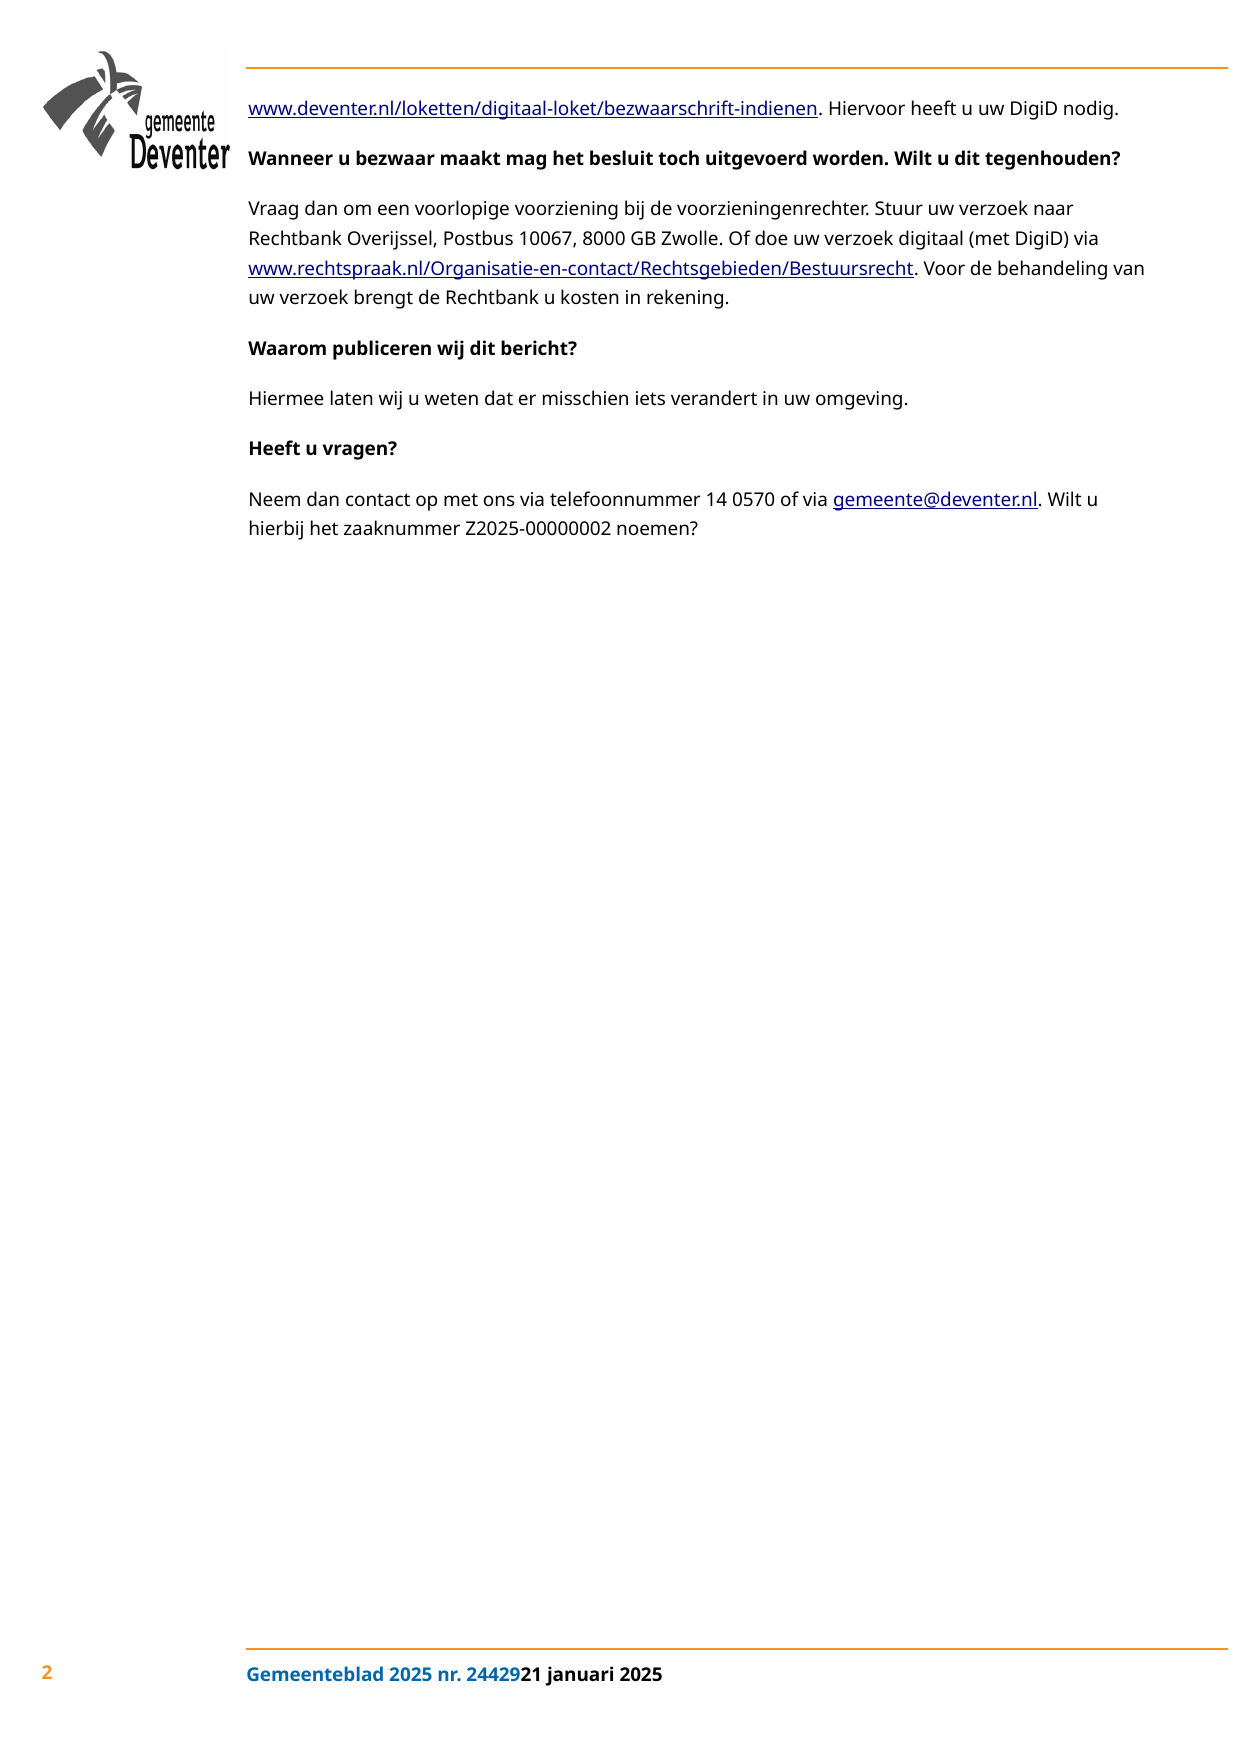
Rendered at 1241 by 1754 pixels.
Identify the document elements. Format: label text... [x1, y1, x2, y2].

text Wanneer u bezwaar maakt mag het besluit toch uitgevoerd worden. Wilt u dit tegenhouden? [248, 145, 1152, 171]
picture [41, 47, 231, 172]
text Waarom publiceren wij dit bericht? [248, 335, 1152, 361]
text Hiermee laten wij u weten dat er misschien iets verandert in uw omgeving. [248, 385, 1152, 411]
text Neem dan contact op met ons via telefoonnummer 14 0570 of via gemeente@deventer.nl. Wilt u hierbij het zaaknummer Z2025-00000002 noemen? [248, 486, 1152, 541]
text Vraag dan om een voorlopige voorziening bij de voorzieningenrechter. Stuur uw verzoek naar Rechtbank Overijssel, Postbus 10067, 8000 GB Zwolle. Of doe uw verzoek digitaal (met DigiD) via www.rechtspraak.nl/Organisatie-en-contact/Rechtsgebieden/Bestuursrecht. Voor de behandeling van uw verzoek brengt de Rechtbank u kosten in rekening. [248, 196, 1152, 310]
text Heeft u vragen? [248, 436, 1152, 461]
text www.deventer.nl/loketten/digitaal-loket/bezwaarschrift-indienen. Hiervoor heeft u uw DigiD nodig. [248, 95, 1152, 121]
